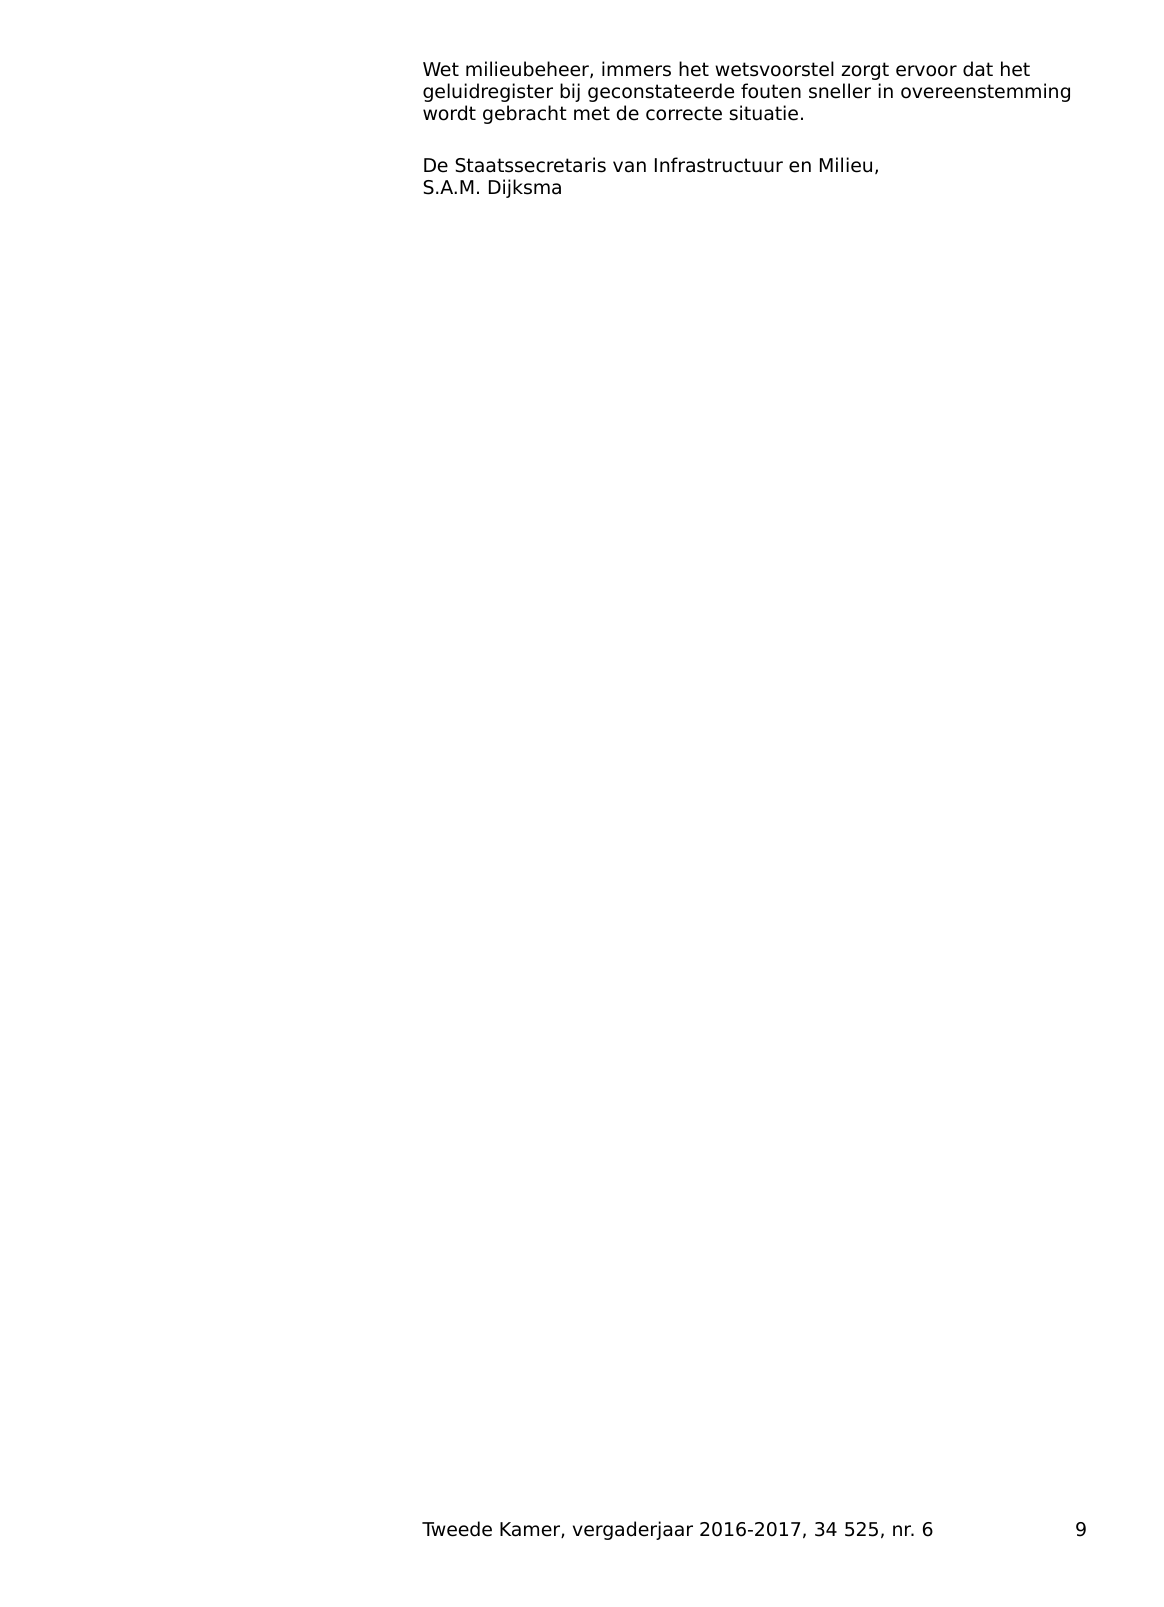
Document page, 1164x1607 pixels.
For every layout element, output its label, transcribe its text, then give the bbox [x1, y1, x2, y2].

text De Staatssecretaris van Infrastructuur en Milieu, S.A.M. Dijksma [422, 155, 1087, 199]
text Wet milieubeheer, immers het wetsvoorstel zorgt ervoor dat het geluidregister bij geconstateerde fouten sneller in overeenstemming wordt gebracht met de correcte situatie. [422, 59, 1087, 125]
